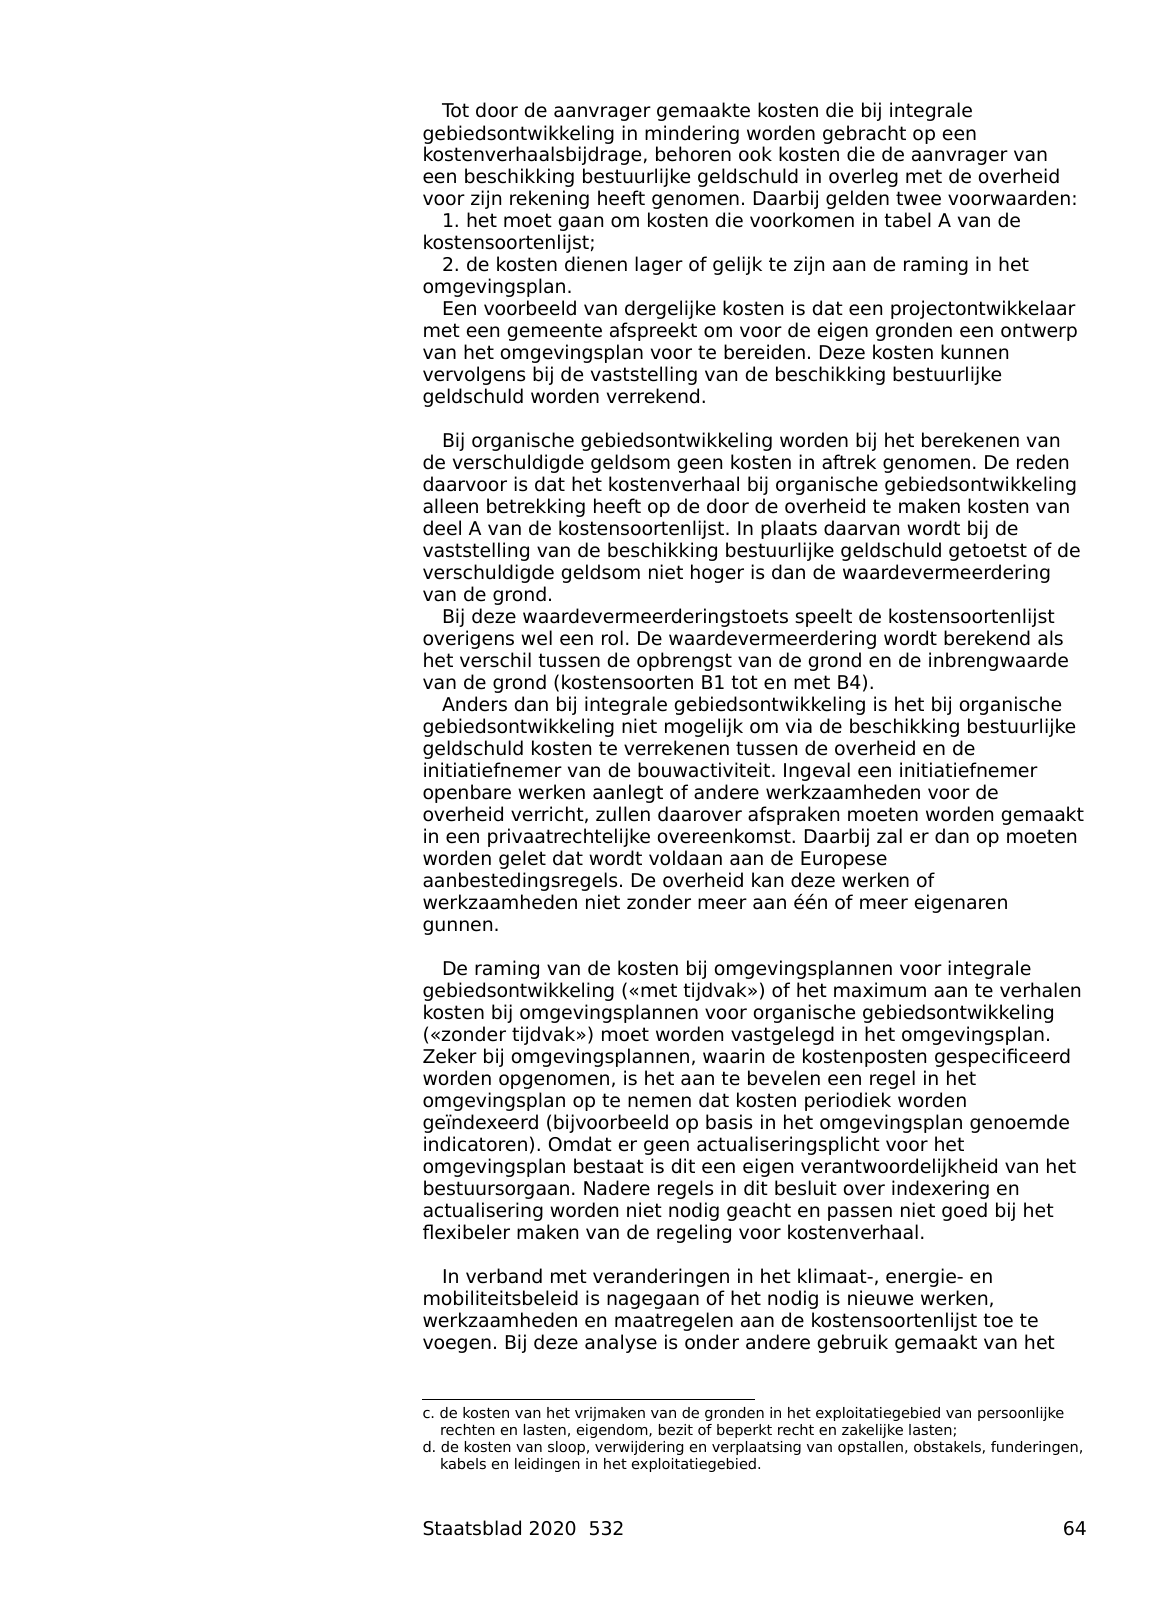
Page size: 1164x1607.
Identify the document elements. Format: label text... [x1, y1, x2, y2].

text Een voorbeeld van dergelijke kosten is dat een projectontwikkelaar met een gemeente afspreekt om voor de eigen gronden een ontwerp van het omgevingsplan voor te bereiden. Deze kosten kunnen vervolgens bij de vaststelling van de beschikking bestuurlijke geldschuld worden verrekend. [422, 298, 1087, 408]
text Tot door de aanvrager gemaakte kosten die bij integrale gebiedsontwikkeling in mindering worden gebracht op een kostenverhaalsbijdrage, behoren ook kosten die de aanvrager van een beschikking bestuurlijke geldschuld in overleg met de overheid voor zijn rekening heeft genomen. Daarbij gelden twee voorwaarden: [422, 100, 1087, 210]
text c. de kosten van het vrijmaken van de gronden in het exploitatiegebied van persoonlijke rechten en lasten, eigendom, bezit of beperkt recht en zakelijke lasten; [422, 1405, 1087, 1439]
text De raming van de kosten bij omgevingsplannen voor integrale gebiedsontwikkeling («met tijdvak») of het maximum aan te verhalen kosten bij omgevingsplannen voor organische gebiedsontwikkeling («zonder tijdvak») moet worden vastgelegd in het omgevingsplan. Zeker bij omgevingsplannen, waarin de kostenposten gespecificeerd worden opgenomen, is het aan te bevelen een regel in het omgevingsplan op te nemen dat kosten periodiek worden geïndexeerd (bijvoorbeeld op basis in het omgevingsplan genoemde indicatoren). Omdat er geen actualiseringsplicht voor het omgevingsplan bestaat is dit een eigen verantwoordelijkheid van het bestuursorgaan. Nadere regels in dit besluit over indexering en actualisering worden niet nodig geacht en passen niet goed bij het flexibeler maken van de regeling voor kostenverhaal. [422, 958, 1087, 1244]
text 1. het moet gaan om kosten die voorkomen in tabel A van de kostensoortenlijst; [422, 210, 1087, 254]
text Bij organische gebiedsontwikkeling worden bij het berekenen van de verschuldigde geldsom geen kosten in aftrek genomen. De reden daarvoor is dat het kostenverhaal bij organische gebiedsontwikkeling alleen betrekking heeft op de door de overheid te maken kosten van deel A van de kostensoortenlijst. In plaats daarvan wordt bij de vaststelling van de beschikking bestuurlijke geldschuld getoetst of de verschuldigde geldsom niet hoger is dan de waardevermeerdering van de grond. [422, 430, 1087, 606]
text In verband met veranderingen in het klimaat-, energie- en mobiliteitsbeleid is nagegaan of het nodig is nieuwe werken, werkzaamheden en maatregelen aan de kostensoortenlijst toe te voegen. Bij deze analyse is onder andere gebruik gemaakt van het [422, 1266, 1087, 1354]
text Bij deze waardevermeerderingstoets speelt de kostensoortenlijst overigens wel een rol. De waardevermeerdering wordt berekend als het verschil tussen de opbrengst van de grond en de inbrengwaarde van de grond (kostensoorten B1 tot en met B4). [422, 606, 1087, 694]
text d. de kosten van sloop, verwijdering en verplaatsing van opstallen, obstakels, funderingen, kabels en leidingen in het exploitatiegebied. [422, 1439, 1087, 1473]
text 2. de kosten dienen lager of gelijk te zijn aan de raming in het omgevingsplan. [422, 254, 1087, 298]
text Anders dan bij integrale gebiedsontwikkeling is het bij organische gebiedsontwikkeling niet mogelijk om via de beschikking bestuurlijke geldschuld kosten te verrekenen tussen de overheid en de initiatiefnemer van de bouwactiviteit. Ingeval een initiatiefnemer openbare werken aanlegt of andere werkzaamheden voor de overheid verricht, zullen daarover afspraken moeten worden gemaakt in een privaatrechtelijke overeenkomst. Daarbij zal er dan op moeten worden gelet dat wordt voldaan aan de Europese aanbestedingsregels. De overheid kan deze werken of werkzaamheden niet zonder meer aan één of meer eigenaren gunnen. [422, 694, 1087, 936]
